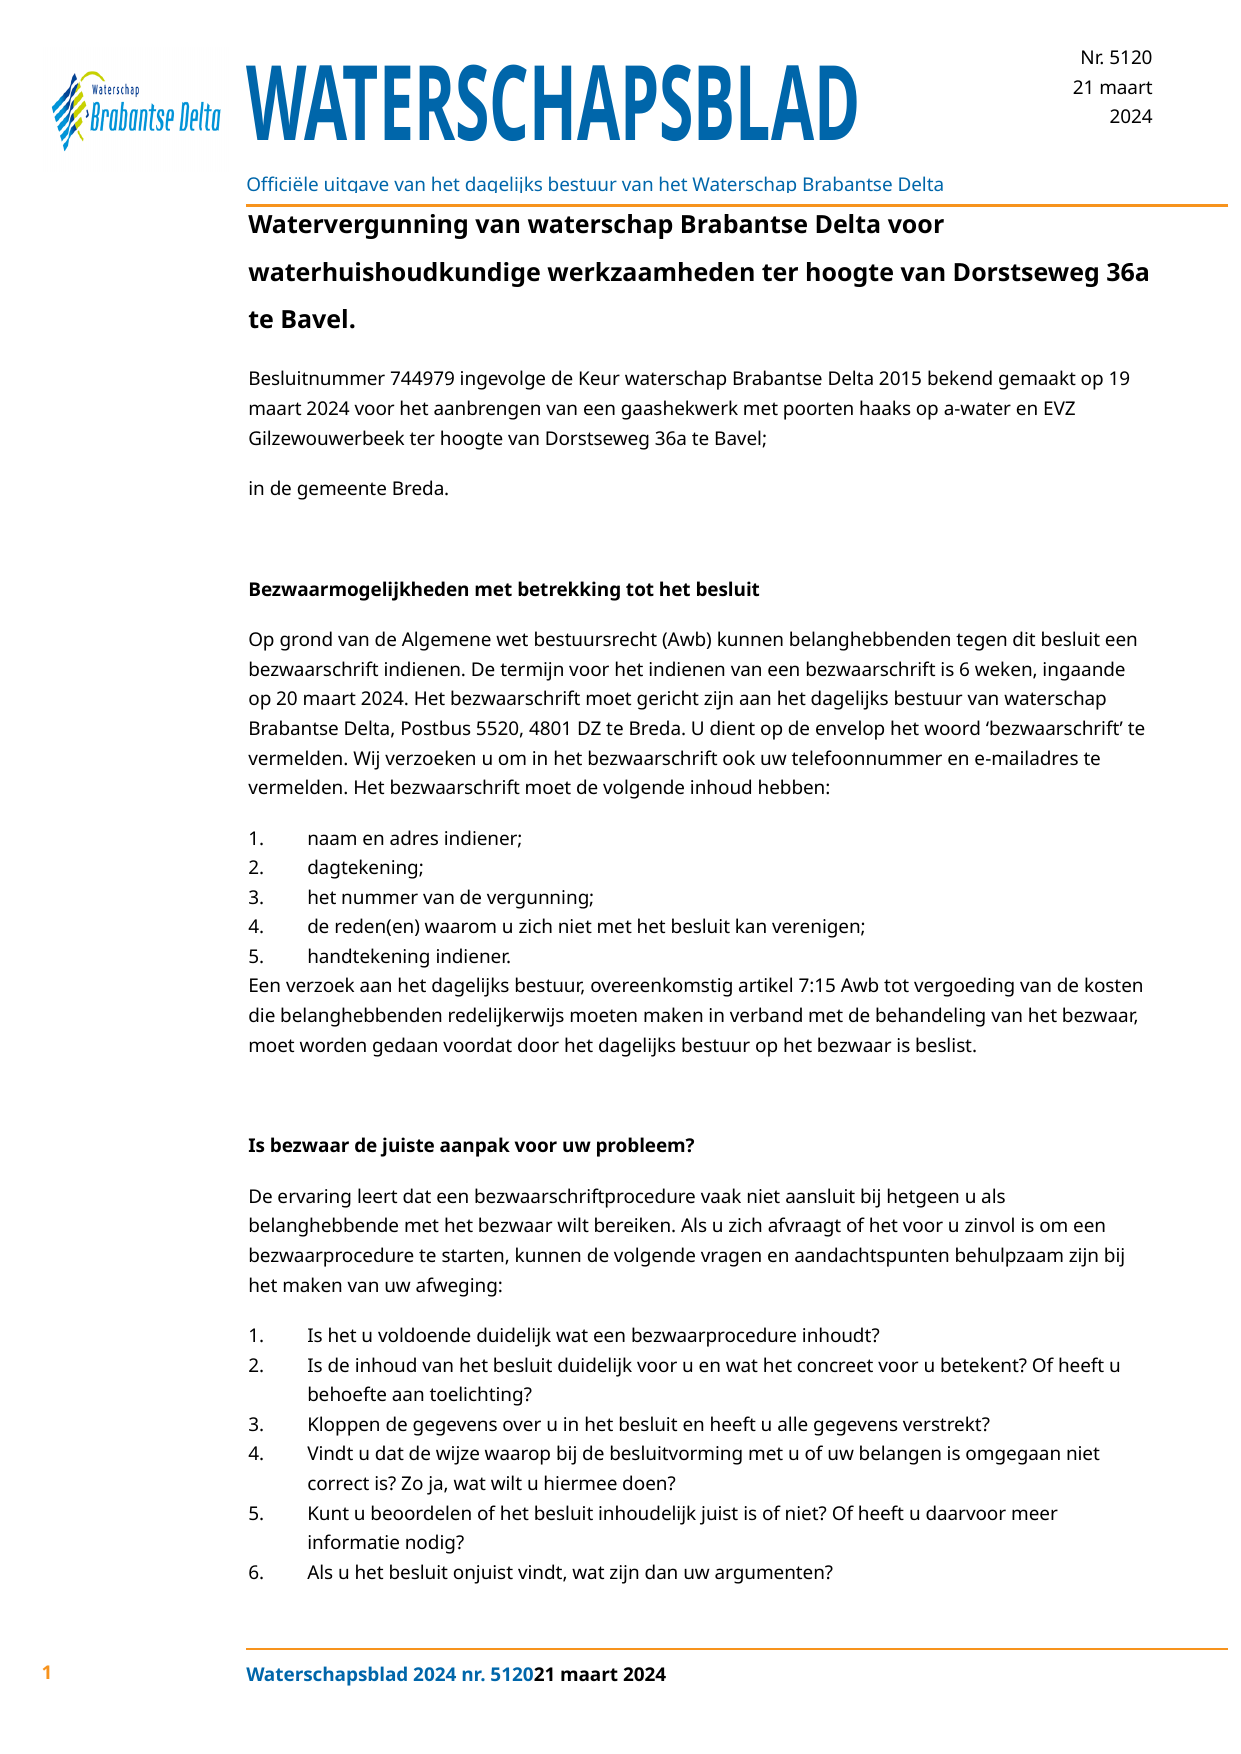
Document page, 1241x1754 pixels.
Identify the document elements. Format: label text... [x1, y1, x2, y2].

list het nummer van de vergunning; [248, 884, 1152, 909]
list dagtekening; [248, 854, 1152, 880]
text Watervergunning van waterschap Brabantse Delta voor waterhuishoudkundige werkzaamheden ter hoogte van Dorstseweg 36a te Bavel. [248, 207, 1152, 336]
list naam en adres indiener; [248, 825, 1152, 850]
text Op grond van de Algemene wet bestuursrecht (Awb) kunnen belanghebbenden tegen dit besluit een bezwaarschrift indienen. De termijn voor het indienen van een bezwaarschrift is 6 weken, ingaande op 20 maart 2024. Het bezwaarschrift moet gericht zijn aan het dagelijks bestuur van waterschap Brabantse Delta, Postbus 5520, 4801 DZ te Breda. U dient op de envelop het woord ‘bezwaarschrift’ te vermelden. Wij verzoeken u om in het bezwaarschrift ook uw telefoonnummer en e‑mailadres te vermelden. Het bezwaarschrift moet de volgende inhoud hebben: [248, 626, 1152, 800]
picture [41, 47, 231, 172]
list Als u het besluit onjuist vindt, wat zijn dan uw argumenten? [248, 1559, 1152, 1584]
list Is het u voldoende duidelijk wat een bezwaarprocedure inhoudt? [248, 1322, 1152, 1348]
list de reden(en) waarom u zich niet met het besluit kan verenigen; [248, 913, 1152, 939]
text Bezwaarmogelijkheden met betrekking tot het besluit [248, 576, 1152, 602]
text Een verzoek aan het dagelijks bestuur, overeenkomstig artikel 7:15 Awb tot vergoeding van de kosten die belanghebbenden redelijkerwijs moeten maken in verband met de behandeling van het bezwaar, moet worden gedaan voordat door het dagelijks bestuur op het bezwaar is beslist. [248, 973, 1152, 1057]
list Vindt u dat de wijze waarop bij de besluitvorming met u of uw belangen is omgegaan niet correct is? Zo ja, wat wilt u hiermee doen? [248, 1441, 1152, 1496]
list handtekening indiener. [248, 943, 1152, 969]
text in de gemeente Breda. [248, 475, 1152, 501]
list Is de inhoud van het besluit duidelijk voor u en wat het concreet voor u betekent? Of heeft u behoefte aan toelichting? [248, 1352, 1152, 1407]
text De ervaring leert dat een bezwaarschriftprocedure vaak niet aansluit bij hetgeen u als belanghebbende met het bezwaar wilt bereiken. Als u zich afvraagt of het voor u zinvol is om een bezwaarprocedure te starten, kunnen de volgende vragen en aandachtspunten behulpzaam zijn bij het maken van uw afweging: [248, 1183, 1152, 1297]
list Kunt u beoordelen of het besluit inhoudelijk juist is of niet? Of heeft u daarvoor meer informatie nodig? [248, 1500, 1152, 1555]
list Kloppen de gegevens over u in het besluit en heeft u alle gegevens verstrekt? [248, 1411, 1152, 1437]
text Is bezwaar de juiste aanpak voor uw probleem? [248, 1133, 1152, 1158]
text Besluitnummer 744979 ingevolge de Keur waterschap Brabantse Delta 2015 bekend gemaakt op 19 maart 2024 voor het aanbrengen van een gaashekwerk met poorten haaks op a-water en EVZ Gilzewouwerbeek ter hoogte van Dorstseweg 36a te Bavel; [248, 366, 1152, 450]
